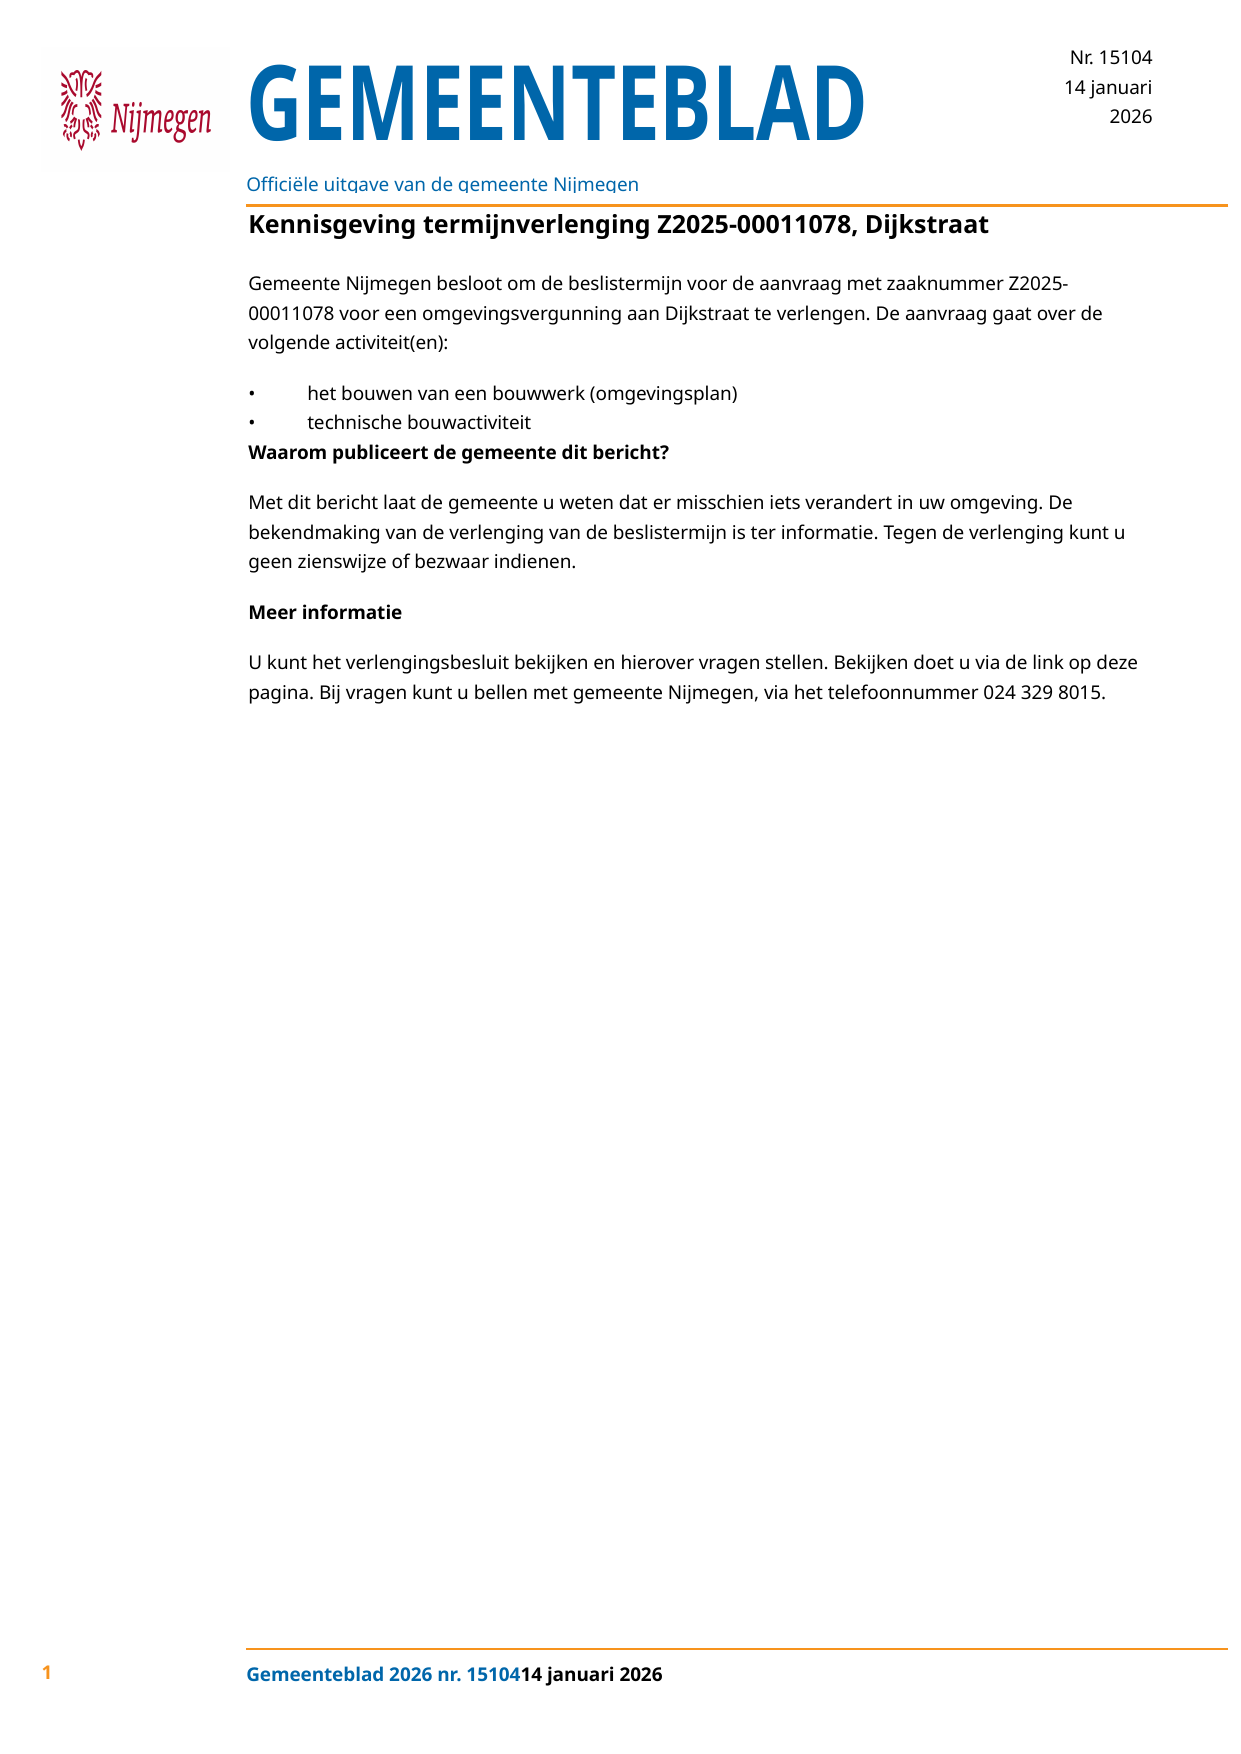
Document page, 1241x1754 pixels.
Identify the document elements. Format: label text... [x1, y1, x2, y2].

text Waarom publiceert de gemeente dit bericht? [248, 439, 1152, 465]
text U kunt het verlengingsbesluit bekijken en hierover vragen stellen. Bekijken doet u via de link op deze pagina. Bij vragen kunt u bellen met gemeente Nijmegen, via het telefoonnummer 024 329 8015. [248, 649, 1152, 705]
text Gemeente Nijmegen besloot om de beslistermijn voor de aanvraag met zaaknummer Z2025-00011078 voor een omgevingsvergunning aan Dijkstraat te verlengen. De aanvraag gaat over de volgende activiteit(en): [248, 270, 1152, 355]
list het bouwen van een bouwwerk (omgevingsplan) [248, 380, 1152, 406]
text Met dit bericht laat de gemeente u weten dat er misschien iets verandert in uw omgeving. De bekendmaking van de verlenging van de beslistermijn is ter informatie. Tegen de verlenging kunt u geen zienswijze of bezwaar indienen. [248, 489, 1152, 574]
list technische bouwactiviteit [248, 409, 1152, 435]
text Kennisgeving termijnverlenging Z2025-00011078, Dijkstraat [248, 207, 1152, 241]
picture [41, 47, 231, 172]
text Meer informatie [248, 599, 1152, 625]
